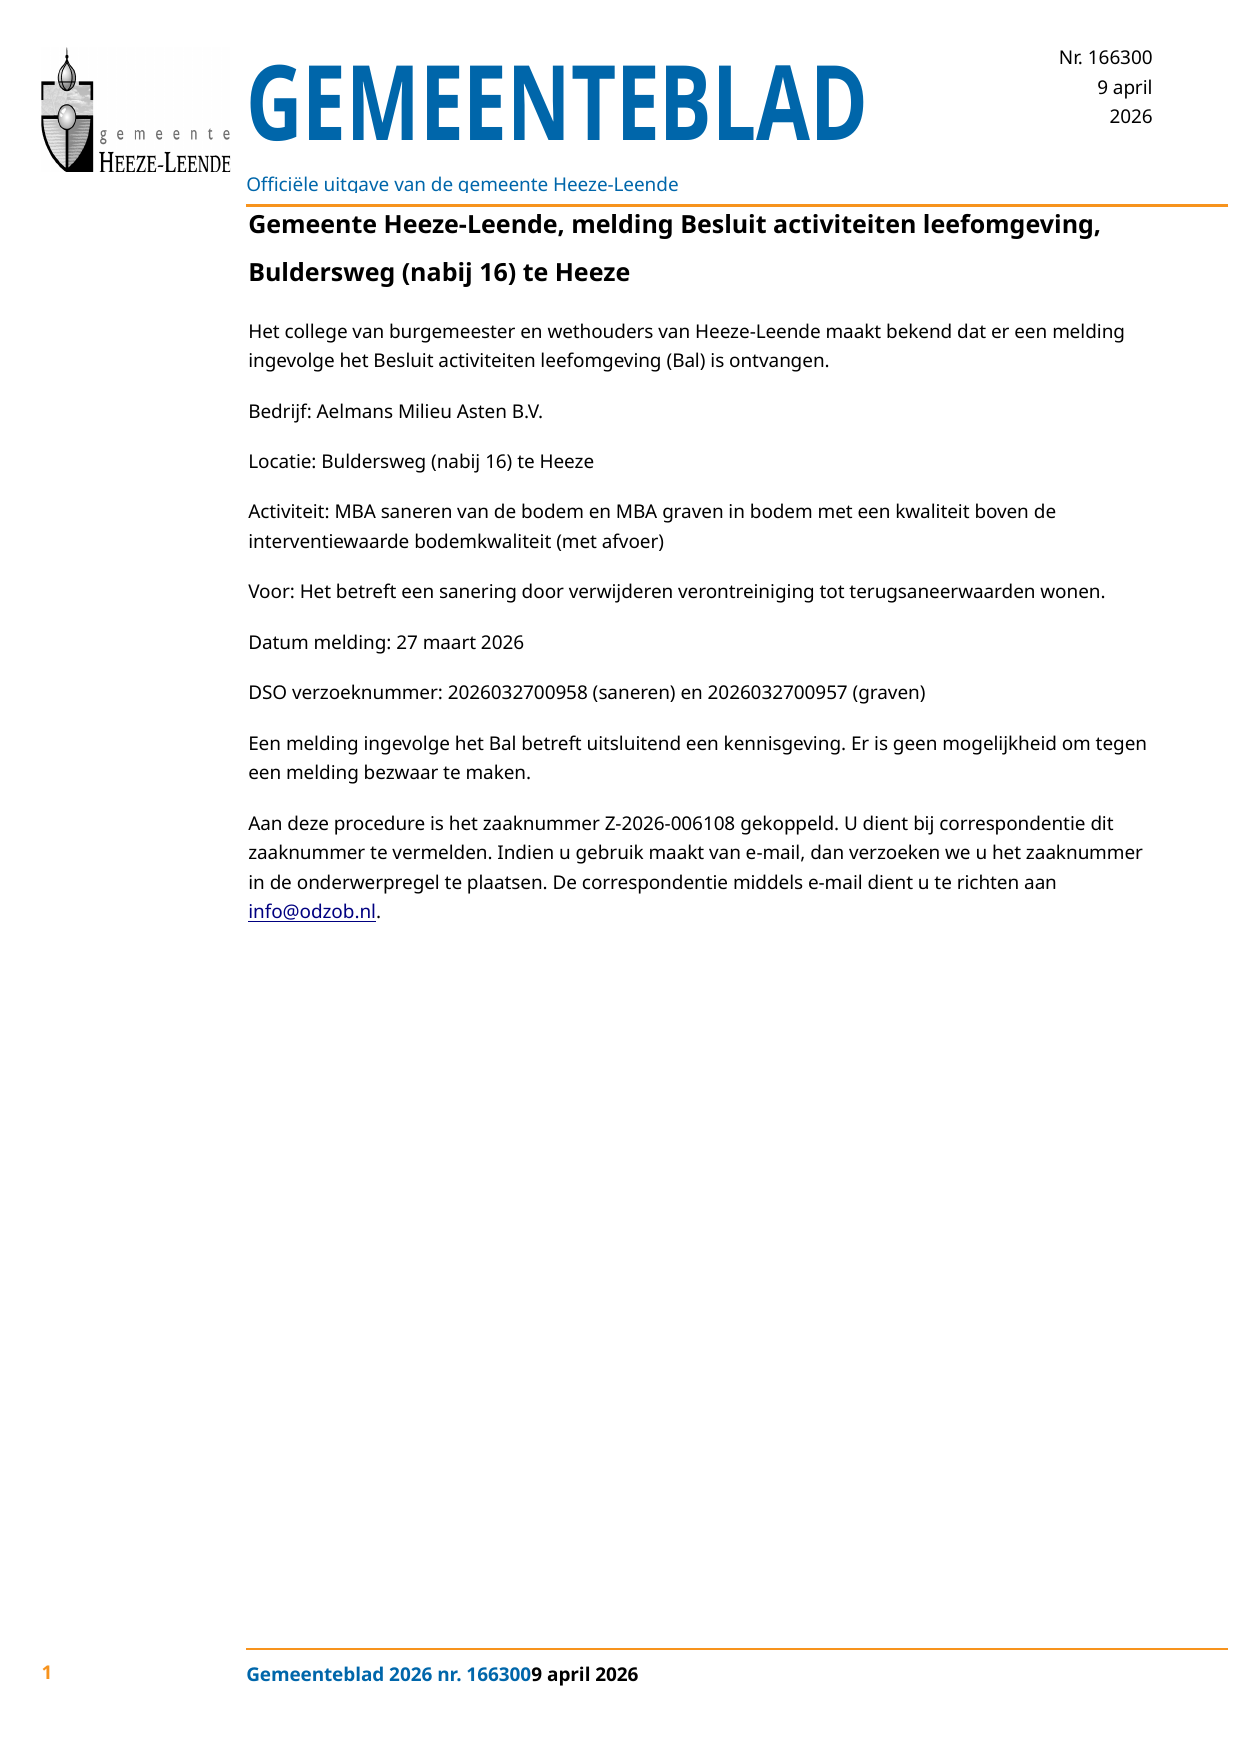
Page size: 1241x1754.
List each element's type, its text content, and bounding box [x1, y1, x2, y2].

text Activiteit: MBA saneren van de bodem en MBA graven in bodem met een kwaliteit boven de interventiewaarde bodemkwaliteit (met afvoer) [248, 499, 1152, 554]
text DSO verzoeknummer: 2026032700958 (saneren) en 2026032700957 (graven) [248, 679, 1152, 705]
text Aan deze procedure is het zaaknummer Z-2026-006108 gekoppeld. U dient bij correspondentie dit zaaknummer te vermelden. Indien u gebruik maakt van e-mail, dan verzoeken we u het zaaknummer in de onderwerpregel te plaatsen. De correspondentie middels e-mail dient u te richten aan info@odzob.nl. [248, 810, 1152, 924]
text Een melding ingevolge het Bal betreft uitsluitend een kennisgeving. Er is geen mogelijkheid om tegen een melding bezwaar te maken. [248, 730, 1152, 785]
text Bedrijf: Aelmans Milieu Asten B.V. [248, 398, 1152, 424]
text Het college van burgemeester en wethouders van ​Heeze-Leende maakt bekend dat er een melding ingevolge het Besluit activiteiten leefomgeving (Bal) is ontvangen. [248, 318, 1152, 373]
picture [41, 47, 231, 172]
text Locatie: Buldersweg (nabij 16) te Heeze [248, 448, 1152, 474]
text Datum melding: 27 maart 2026 [248, 629, 1152, 655]
text Voor: Het betreft een sanering door verwijderen verontreiniging tot terugsaneerwaarden wonen. [248, 579, 1152, 604]
text Gemeente Heeze-Leende, melding Besluit activiteiten leefomgeving, ​Buldersweg (nabij 16) te Heeze [248, 207, 1152, 288]
